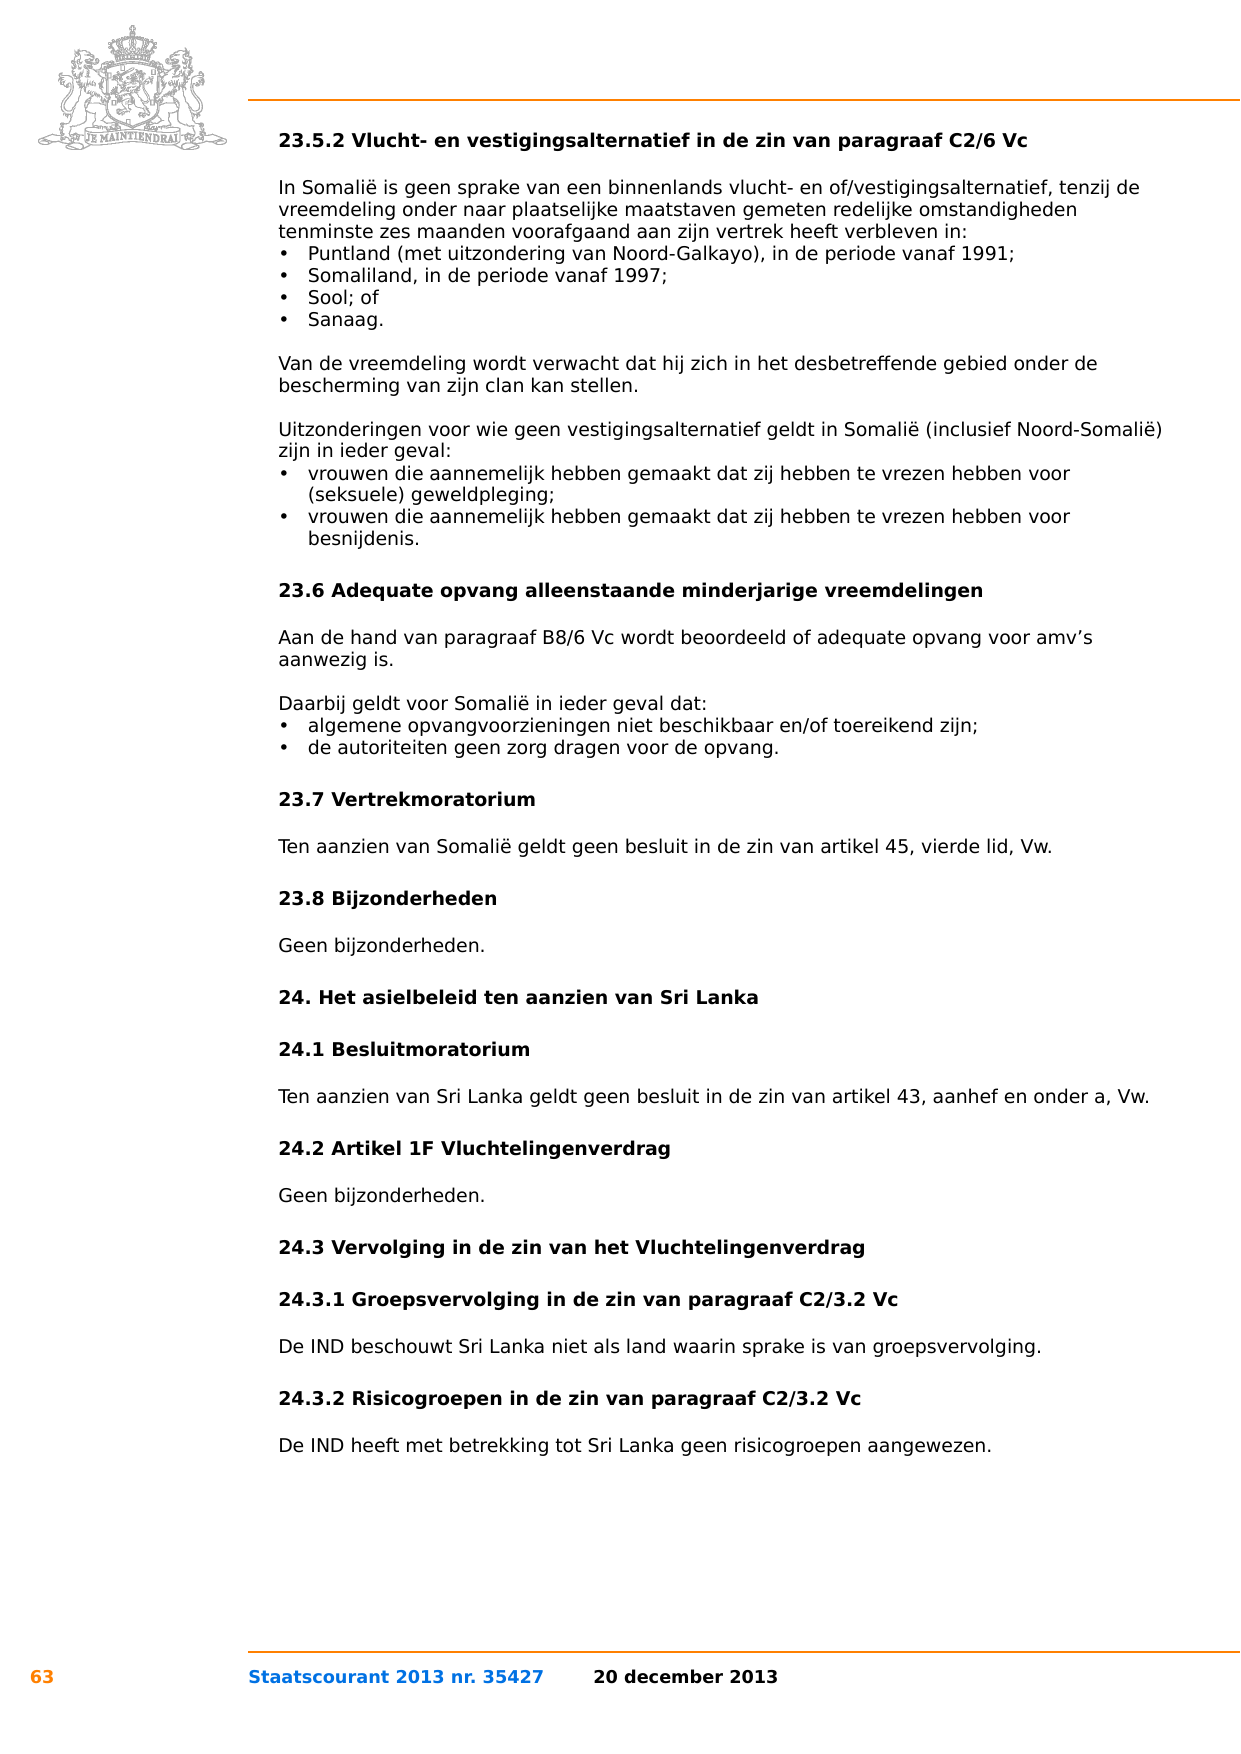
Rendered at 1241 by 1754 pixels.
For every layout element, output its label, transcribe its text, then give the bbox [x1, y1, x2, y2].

subtitle 24.2 Artikel 1F Vluchtelingenverdrag [278, 1138, 1163, 1160]
text Daarbij geldt voor Somalië in ieder geval dat: [278, 693, 1163, 715]
picture [38, 25, 227, 150]
text • Somaliland, in de periode vanaf 1997; [278, 265, 1163, 287]
text • de autoriteiten geen zorg dragen voor de opvang. [278, 737, 1163, 759]
text • vrouwen die aannemelijk hebben gemaakt dat zij hebben te vrezen hebben voor besnijdenis. [278, 506, 1163, 550]
text • vrouwen die aannemelijk hebben gemaakt dat zij hebben te vrezen hebben voor (seksuele) geweldpleging; [278, 462, 1163, 506]
text • Sanaag. [278, 309, 1163, 331]
subtitle 23.8 Bijzonderheden [278, 888, 1163, 910]
subtitle 24.3 Vervolging in de zin van het Vluchtelingenverdrag [278, 1237, 1163, 1259]
text Geen bijzonderheden. [278, 935, 1163, 957]
text • algemene opvangvoorzieningen niet beschikbaar en/of toereikend zijn; [278, 715, 1163, 737]
text De IND heeft met betrekking tot Sri Lanka geen risicogroepen aangewezen. [278, 1435, 1163, 1457]
subtitle 24. Het asielbeleid ten aanzien van Sri Lanka [278, 987, 1163, 1009]
text Uitzonderingen voor wie geen vestigingsalternatief geldt in Somalië (inclusief Noord-Somalië) zijn in ieder geval: [278, 418, 1163, 462]
text Aan de hand van paragraaf B8/6 Vc wordt beoordeeld of adequate opvang voor amv’s aanwezig is. [278, 627, 1163, 671]
text Van de vreemdeling wordt verwacht dat hij zich in het desbetreffende gebied onder de bescherming van zijn clan kan stellen. [278, 353, 1163, 397]
text • Sool; of [278, 287, 1163, 309]
text • Puntland (met uitzondering van Noord-Galkayo), in de periode vanaf 1991; [278, 243, 1163, 265]
subtitle 24.3.1 Groepsvervolging in de zin van paragraaf C2/3.2 Vc [278, 1289, 1163, 1311]
text Ten aanzien van Sri Lanka geldt geen besluit in de zin van artikel 43, aanhef en onder a, Vw. [278, 1086, 1163, 1108]
subtitle 24.3.2 Risicogroepen in de zin van paragraaf C2/3.2 Vc [278, 1388, 1163, 1410]
subtitle 24.1 Besluitmoratorium [278, 1039, 1163, 1061]
text In Somalië is geen sprake van een binnenlands vlucht- en of/vestigingsalternatief, tenzij de vreemdeling onder naar plaatselijke maatstaven gemeten redelijke omstandigheden tenminste zes maanden voorafgaand aan zijn vertrek heeft verbleven in: [278, 177, 1163, 243]
subtitle 23.7 Vertrekmoratorium [278, 789, 1163, 811]
subtitle 23.6 Adequate opvang alleenstaande minderjarige vreemdelingen [278, 580, 1163, 602]
text De IND beschouwt Sri Lanka niet als land waarin sprake is van groepsvervolging. [278, 1336, 1163, 1358]
text Geen bijzonderheden. [278, 1185, 1163, 1207]
text Ten aanzien van Somalië geldt geen besluit in de zin van artikel 45, vierde lid, Vw. [278, 836, 1163, 858]
subtitle 23.5.2 Vlucht- en vestigingsalternatief in de zin van paragraaf C2/6 Vc [278, 130, 1163, 152]
